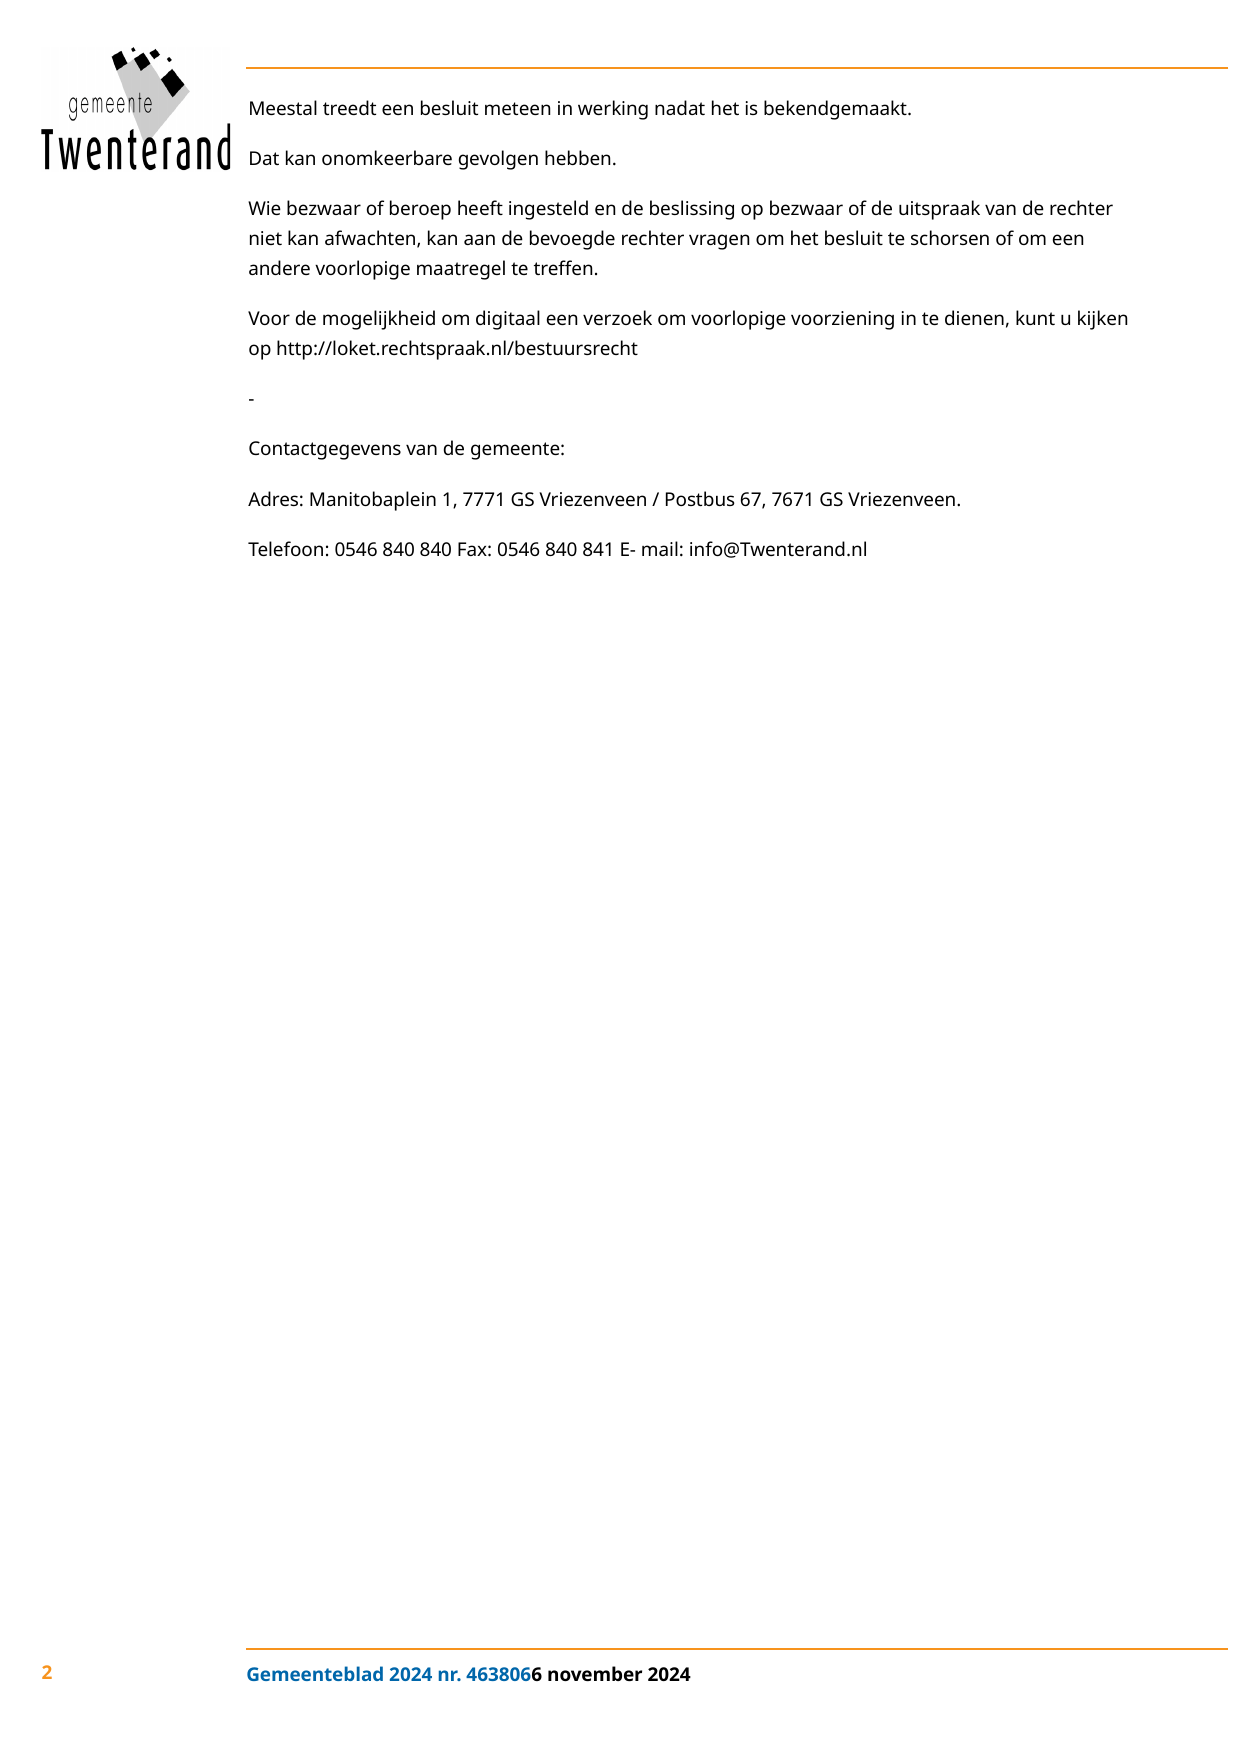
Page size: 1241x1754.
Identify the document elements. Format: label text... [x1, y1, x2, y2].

text Contactgegevens van de gemeente: [248, 436, 1152, 461]
text Wie bezwaar of beroep heeft ingesteld en de beslissing op bezwaar of de uitspraak van de rechter niet kan afwachten, kan aan de bevoegde rechter vragen om het besluit te schorsen of om een andere voorlopige maatregel te treffen. [248, 196, 1152, 281]
text Voor de mogelijkheid om digitaal een verzoek om voorlopige voorziening in te dienen, kunt u kijken op http://loket.rechtspraak.nl/bestuursrecht [248, 305, 1152, 361]
text Meestal treedt een besluit meteen in werking nadat het is bekendgemaakt. [248, 95, 1152, 121]
text Dat kan onomkeerbare gevolgen hebben. [248, 145, 1152, 171]
text Telefoon: 0546 840 840 Fax: 0546 840 841 E- mail: info@Twenterand.nl [248, 536, 1152, 562]
text - [248, 385, 1152, 411]
text Adres: Manitobaplein 1, 7771 GS Vriezenveen / Postbus 67, 7671 GS Vriezenveen. [248, 486, 1152, 512]
picture [41, 47, 231, 172]
